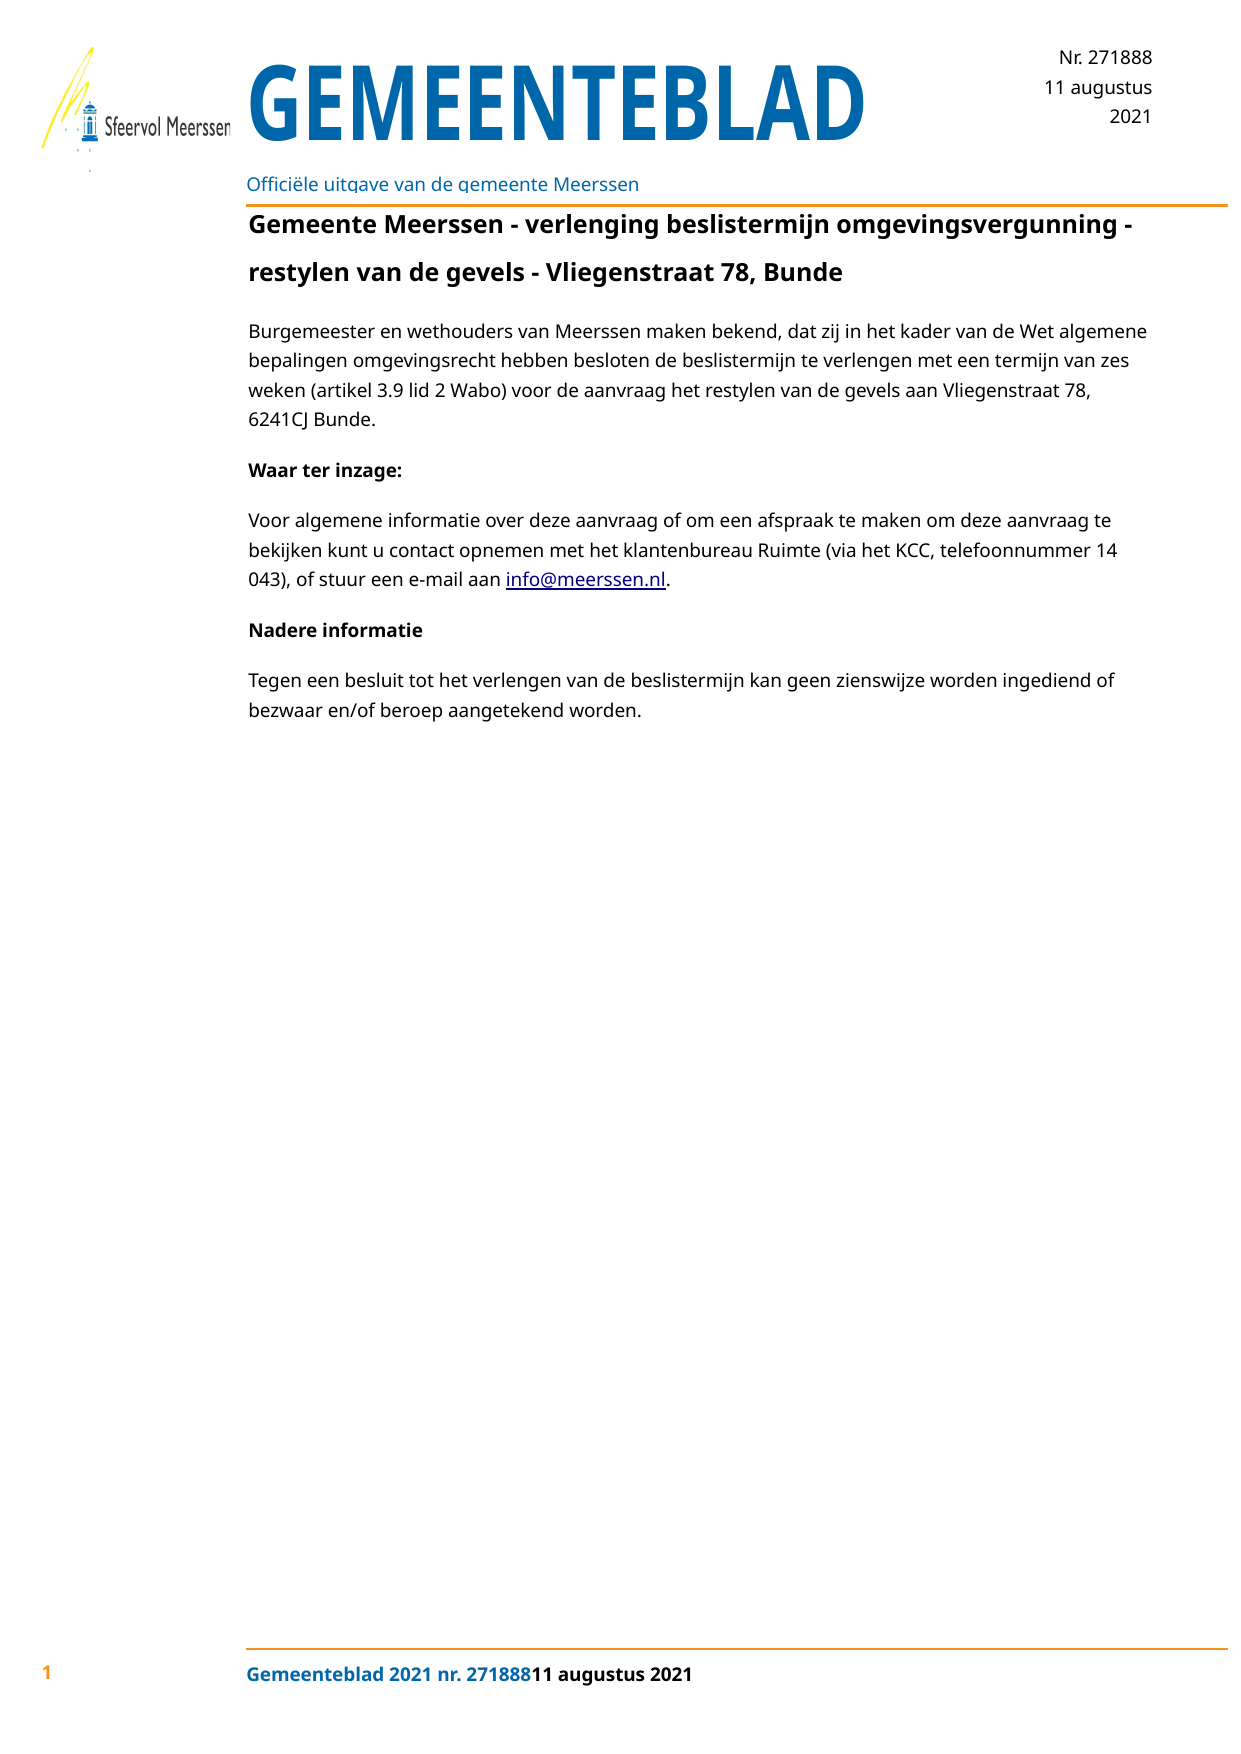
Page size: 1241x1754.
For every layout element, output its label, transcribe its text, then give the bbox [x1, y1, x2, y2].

text Gemeente Meerssen - verlenging beslistermijn omgevingsvergunning - restylen van de gevels - Vliegenstraat 78, Bunde [248, 207, 1152, 288]
text Tegen een besluit tot het verlengen van de beslistermijn kan geen zienswijze worden ingediend of bezwaar en/of beroep aangetekend worden. [248, 667, 1152, 723]
text Voor algemene informatie over deze aanvraag of om een afspraak te maken om deze aanvraag te bekijken kunt u contact opnemen met het klantenbureau Ruimte (via het KCC, telefoonnummer 14 043), of stuur een e-mail aan info@meerssen.nl. [248, 507, 1152, 592]
text Waar ter inzage: [248, 457, 1152, 483]
text Nadere informatie [248, 617, 1152, 643]
text Burgemeester en wethouders van Meerssen maken bekend, dat zij in het kader van de Wet algemene bepalingen omgevingsrecht hebben besloten de beslistermijn te verlengen met een termijn van zes weken (artikel 3.9 lid 2 Wabo) voor de aanvraag het restylen van de gevels aan Vliegenstraat 78, 6241CJ Bunde. [248, 318, 1152, 432]
picture [41, 47, 231, 172]
